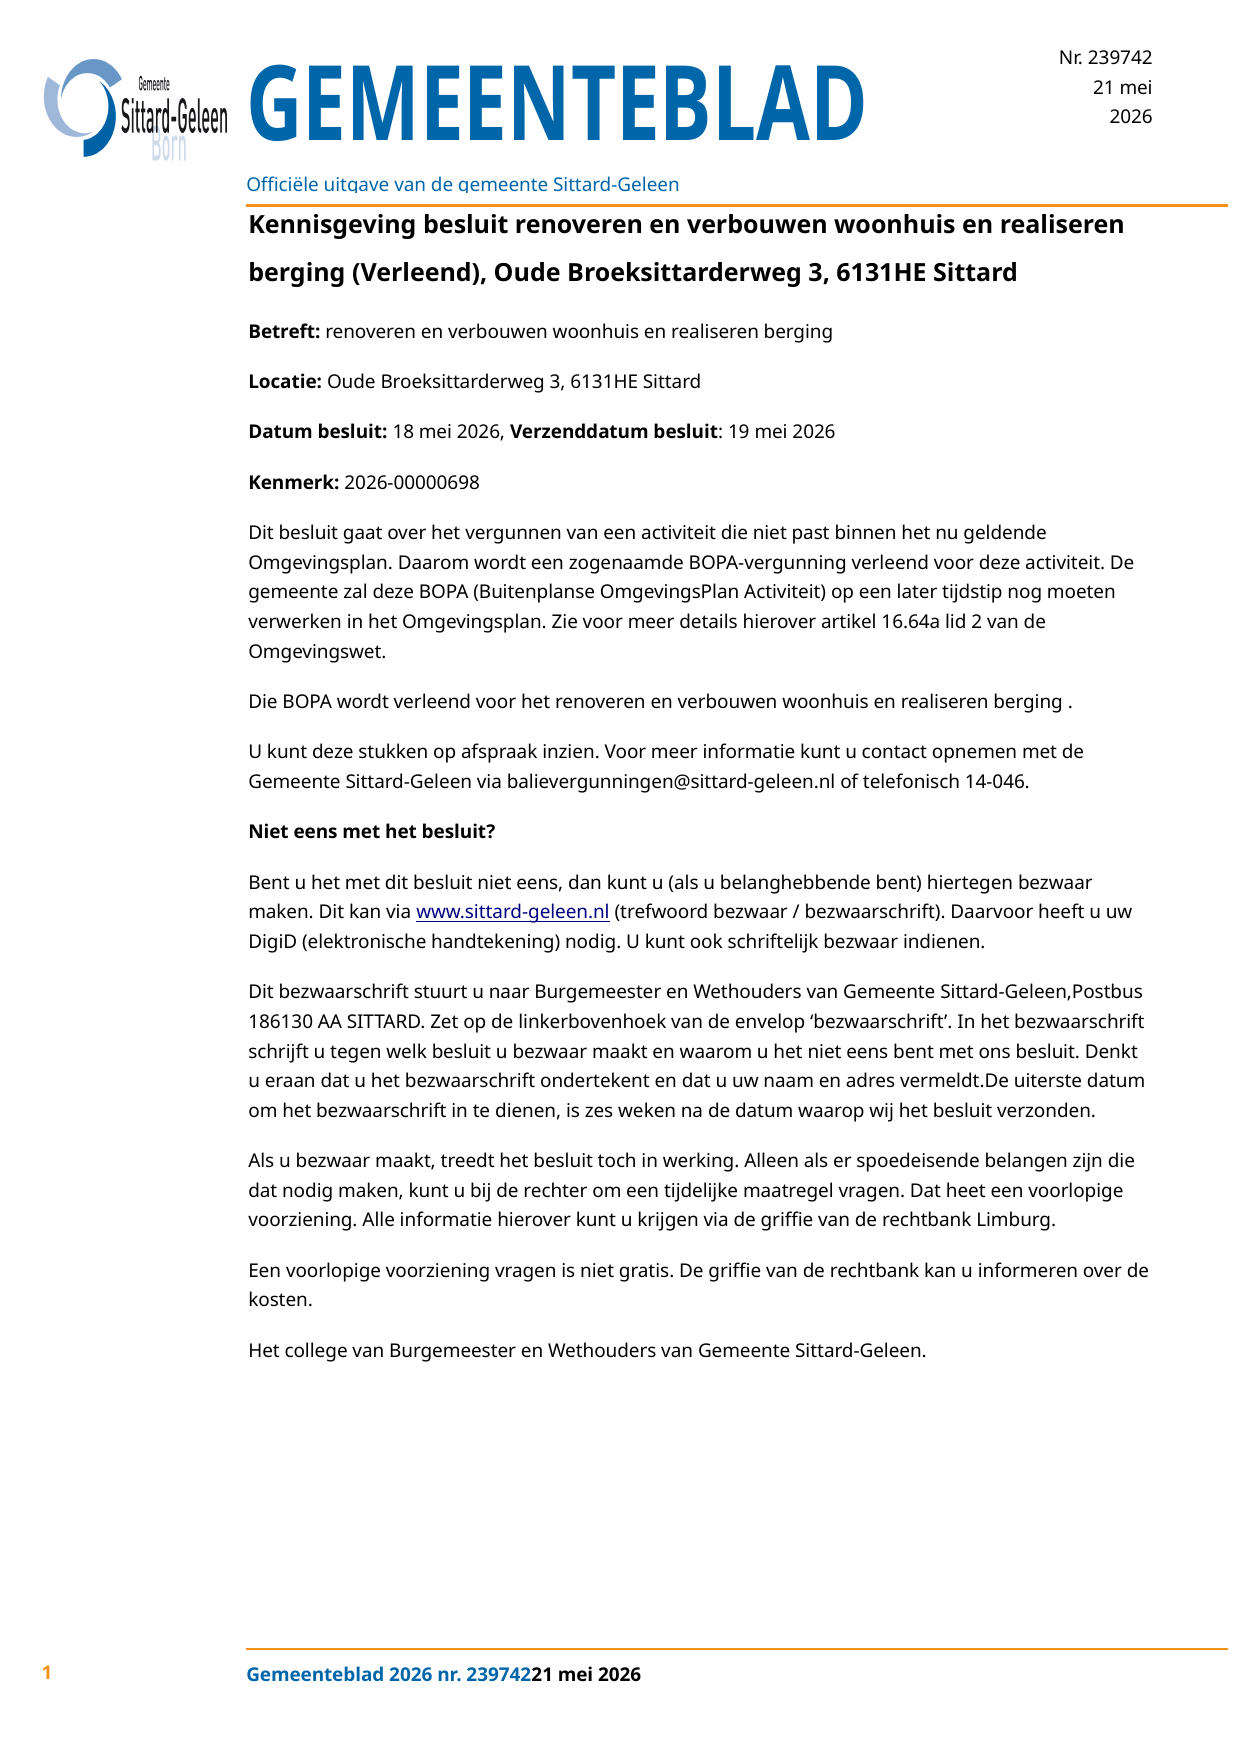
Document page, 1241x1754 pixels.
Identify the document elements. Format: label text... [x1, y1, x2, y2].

text Betreft: renoveren en verbouwen woonhuis en realiseren berging [248, 318, 1152, 344]
text Niet eens met het besluit? [248, 819, 1152, 844]
text Kenmerk: 2026-00000698 [248, 469, 1152, 495]
text Kennisgeving besluit renoveren en verbouwen woonhuis en realiseren berging (Verleend), Oude Broeksittarderweg 3, 6131HE Sittard [248, 207, 1152, 288]
text Het college van Burgemeester en Wethouders van Gemeente Sittard-Geleen. [248, 1337, 1152, 1363]
text Een voorlopige voorziening vragen is niet gratis. De griffie van de rechtbank kan u informeren over de kosten. [248, 1257, 1152, 1312]
picture [41, 47, 231, 172]
text U kunt deze stukken op afspraak inzien. Voor meer informatie kunt u contact opnemen met de Gemeente Sittard-Geleen via balievergunningen@sittard-geleen.nl of telefonisch 14-046. [248, 739, 1152, 794]
text Dit bezwaarschrift stuurt u naar Burgemeester en Wethouders van Gemeente Sittard-Geleen,Postbus 186130 AA SITTARD. Zet op de linkerbovenhoek van de envelop ‘bezwaarschrift’. In het bezwaarschrift schrijft u tegen welk besluit u bezwaar maakt en waarom u het niet eens bent met ons besluit. Denkt u eraan dat u het bezwaarschrift ondertekent en dat u uw naam en adres vermeldt.De uiterste datum om het bezwaarschrift in te dienen, is zes weken na de datum waarop wij het besluit verzonden. [248, 979, 1152, 1123]
text Datum besluit: 18 mei 2026, Verzenddatum besluit: 19 mei 2026 [248, 419, 1152, 444]
text Dit besluit gaat over het vergunnen van een activiteit die niet past binnen het nu geldende Omgevingsplan. Daarom wordt een zogenaamde BOPA-vergunning verleend voor deze activiteit. De gemeente zal deze BOPA (Buitenplanse OmgevingsPlan Activiteit) op een later tijdstip nog moeten verwerken in het Omgevingsplan. Zie voor meer details hierover artikel 16.64a lid 2 van de Omgevingswet. [248, 519, 1152, 664]
text Die BOPA wordt verleend voor het renoveren en verbouwen woonhuis en realiseren berging . [248, 688, 1152, 714]
text Bent u het met dit besluit niet eens, dan kunt u (als u belanghebbende bent) hiertegen bezwaar maken. Dit kan via www.sittard-geleen.nl (trefwoord bezwaar / bezwaarschrift). Daarvoor heeft u uw DigiD (elektronische handtekening) nodig. U kunt ook schriftelijk bezwaar indienen. [248, 869, 1152, 954]
text Locatie: Oude Broeksittarderweg 3, 6131HE Sittard [248, 368, 1152, 394]
text Als u bezwaar maakt, treedt het besluit toch in werking. Alleen als er spoedeisende belangen zijn die dat nodig maken, kunt u bij de rechter om een tijdelijke maatregel vragen. Dat heet een voorlopige voorziening. Alle informatie hierover kunt u krijgen via de griffie van de rechtbank Limburg. [248, 1147, 1152, 1232]
